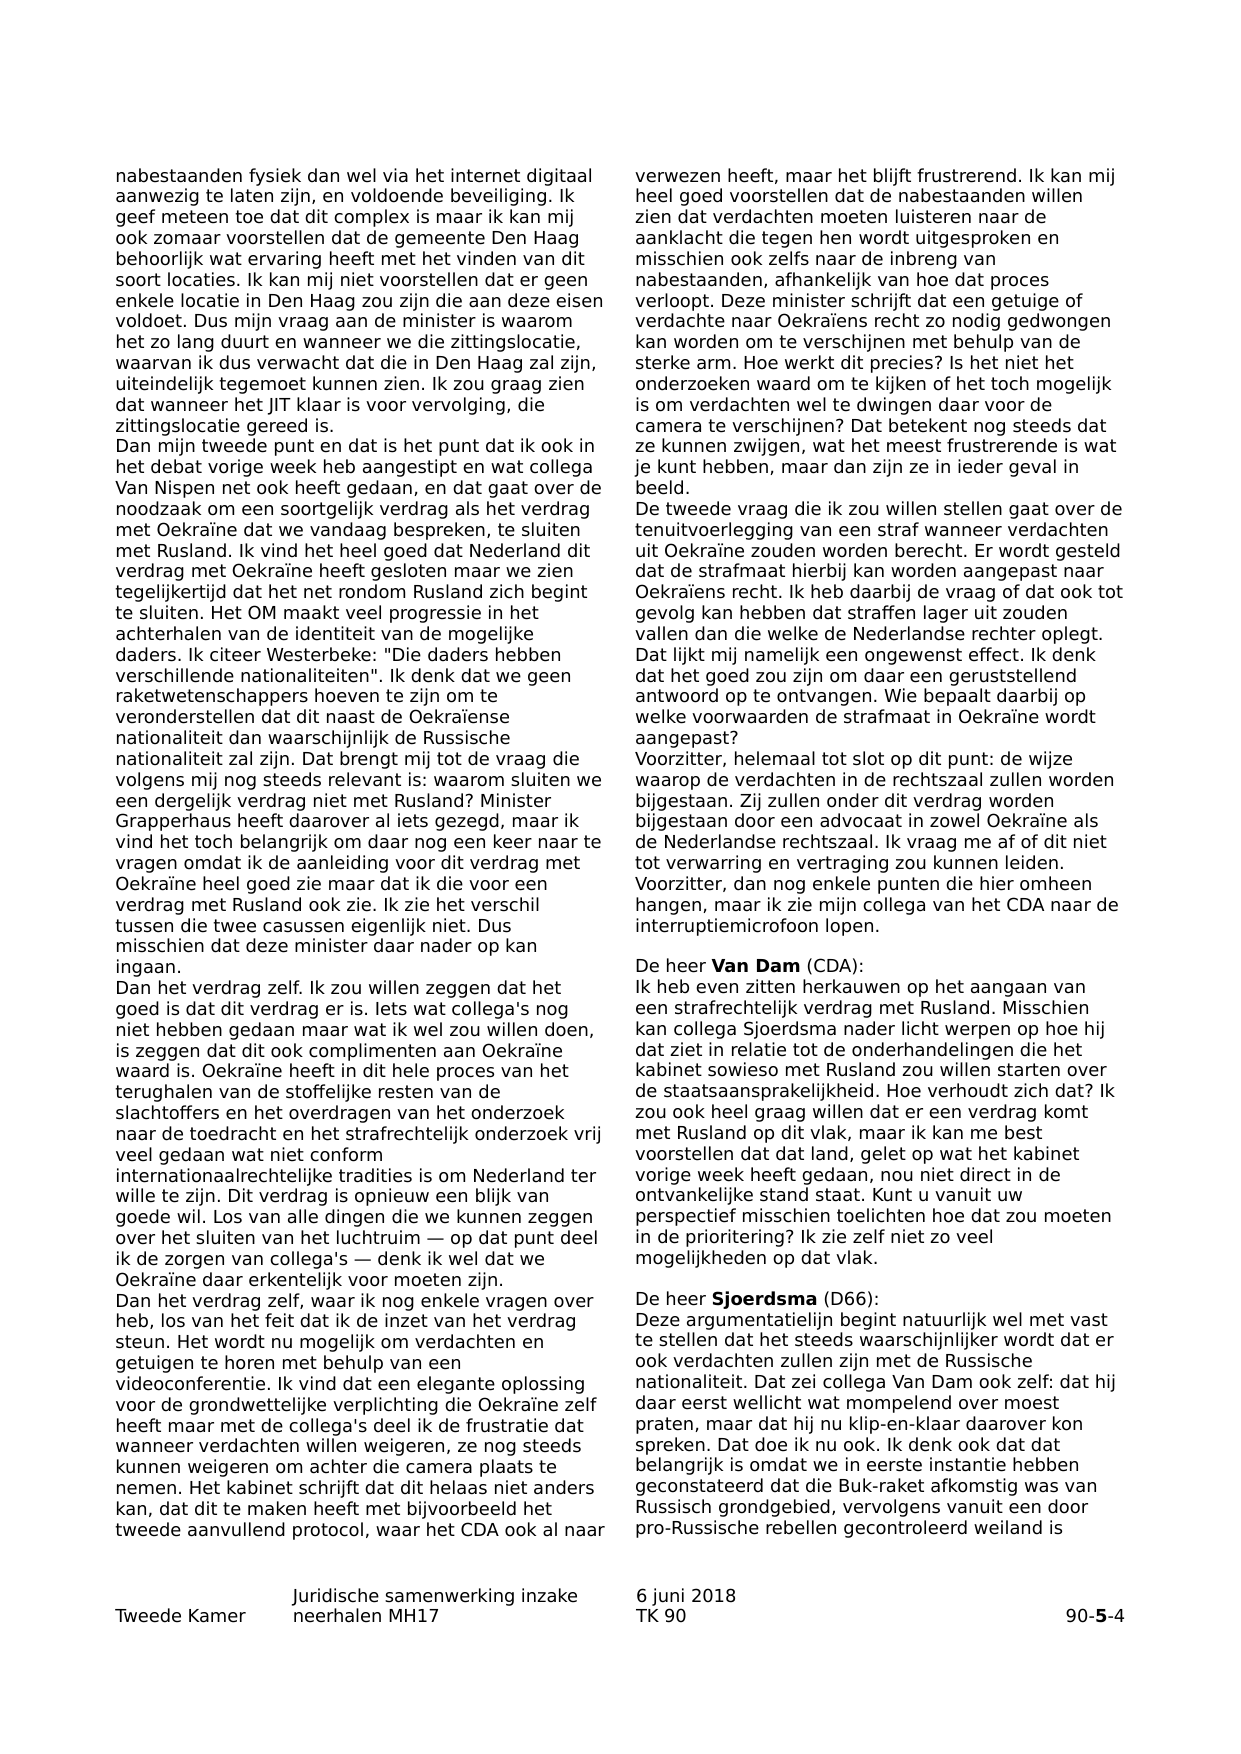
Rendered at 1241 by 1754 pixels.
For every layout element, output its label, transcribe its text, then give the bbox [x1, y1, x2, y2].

text Dan het verdrag zelf. Ik zou willen zeggen dat het goed is dat dit verdrag er is. Iets wat collega's nog niet hebben gedaan maar wat ik wel zou willen doen, is zeggen dat dit ook complimenten aan Oekraïne waard is. Oekraïne heeft in dit hele proces van het terughalen van de stoffelijke resten van de slachtoffers en het overdragen van het onderzoek naar de toedracht en het strafrechtelijk onderzoek vrij veel gedaan wat niet conform internationaalrechtelijke tradities is om Nederland ter wille te zijn. Dit verdrag is opnieuw een blijk van goede wil. Los van alle dingen die we kunnen zeggen over het sluiten van het luchtruim — op dat punt deel ik de zorgen van collega's — denk ik wel dat we Oekraïne daar erkentelijk voor moeten zijn. [115, 978, 605, 1290]
text Deze argumentatielijn begint natuurlijk wel met vast te stellen dat het steeds waarschijnlijker wordt dat er ook verdachten zullen zijn met de Russische nationaliteit. Dat zei collega Van Dam ook zelf: dat hij daar eerst wellicht wat mompelend over moest praten, maar dat hij nu klip-en-klaar daarover kon spreken. Dat doe ik nu ook. Ik denk ook dat dat belangrijk is omdat we in eerste instantie hebben geconstateerd dat die Buk-raket afkomstig was van Russisch grondgebied, vervolgens vanuit een door pro-Russische rebellen gecontroleerd weiland is [635, 1309, 1125, 1538]
text De tweede vraag die ik zou willen stellen gaat over de tenuitvoerlegging van een straf wanneer verdachten uit Oekraïne zouden worden berecht. Er wordt gesteld dat de strafmaat hierbij kan worden aangepast naar Oekraïens recht. Ik heb daarbij de vraag of dat ook tot gevolg kan hebben dat straffen lager uit zouden vallen dan die welke de Nederlandse rechter oplegt. Dat lijkt mij namelijk een ongewenst effect. Ik denk dat het goed zou zijn om daar een geruststellend antwoord op te ontvangen. Wie bepaalt daarbij op welke voorwaarden de strafmaat in Oekraïne wordt aangepast? [635, 499, 1125, 749]
text De heer Sjoerdsma (D66): [635, 1288, 1125, 1309]
text verwezen heeft, maar het blijft frustrerend. Ik kan mij heel goed voorstellen dat de nabestaanden willen zien dat verdachten moeten luisteren naar de aanklacht die tegen hen wordt uitgesproken en misschien ook zelfs naar de inbreng van nabestaanden, afhankelijk van hoe dat proces verloopt. Deze minister schrijft dat een getuige of verdachte naar Oekraïens recht zo nodig gedwongen kan worden om te verschijnen met behulp van de sterke arm. Hoe werkt dit precies? Is het niet het onderzoeken waard om te kijken of het toch mogelijk is om verdachten wel te dwingen daar voor de camera te verschijnen? Dat betekent nog steeds dat ze kunnen zwijgen, wat het meest frustrerende is wat je kunt hebben, maar dan zijn ze in ieder geval in beeld. [635, 165, 1125, 499]
text nabestaanden fysiek dan wel via het internet digitaal aanwezig te laten zijn, en voldoende beveiliging. Ik geef meteen toe dat dit complex is maar ik kan mij ook zomaar voorstellen dat de gemeente Den Haag behoorlijk wat ervaring heeft met het vinden van dit soort locaties. Ik kan mij niet voorstellen dat er geen enkele locatie in Den Haag zou zijn die aan deze eisen voldoet. Dus mijn vraag aan de minister is waarom het zo lang duurt en wanneer we die zittingslocatie, waarvan ik dus verwacht dat die in Den Haag zal zijn, uiteindelijk tegemoet kunnen zien. Ik zou graag zien dat wanneer het JIT klaar is voor vervolging, die zittingslocatie gereed is. [115, 165, 605, 436]
text Dan mijn tweede punt en dat is het punt dat ik ook in het debat vorige week heb aangestipt en wat collega Van Nispen net ook heeft gedaan, en dat gaat over de noodzaak om een soortgelijk verdrag als het verdrag met Oekraïne dat we vandaag bespreken, te sluiten met Rusland. Ik vind het heel goed dat Nederland dit verdrag met Oekraïne heeft gesloten maar we zien tegelijkertijd dat het net rondom Rusland zich begint te sluiten. Het OM maakt veel progressie in het achterhalen van de identiteit van de mogelijke daders. Ik citeer Westerbeke: "Die daders hebben verschillende nationaliteiten". Ik denk dat we geen raketwetenschappers hoeven te zijn om te veronderstellen dat dit naast de Oekraïense nationaliteit dan waarschijnlijk de Russische nationaliteit zal zijn. Dat brengt mij tot de vraag die volgens mij nog steeds relevant is: waarom sluiten we een dergelijk verdrag niet met Rusland? Minister Grapperhaus heeft daarover al iets gezegd, maar ik vind het toch belangrijk om daar nog een keer naar te vragen omdat ik de aanleiding voor dit verdrag met Oekraïne heel goed zie maar dat ik die voor een verdrag met Rusland ook zie. Ik zie het verschil tussen die twee casussen eigenlijk niet. Dus misschien dat deze minister daar nader op kan ingaan. [115, 436, 605, 978]
text Dan het verdrag zelf, waar ik nog enkele vragen over heb, los van het feit dat ik de inzet van het verdrag steun. Het wordt nu mogelijk om verdachten en getuigen te horen met behulp van een videoconferentie. Ik vind dat een elegante oplossing voor de grondwettelijke verplichting die Oekraïne zelf heeft maar met de collega's deel ik de frustratie dat wanneer verdachten willen weigeren, ze nog steeds kunnen weigeren om achter die camera plaats te nemen. Het kabinet schrijft dat dit helaas niet anders kan, dat dit te maken heeft met bijvoorbeeld het tweede aanvullend protocol, waar het CDA ook al naar [115, 1290, 605, 1540]
text Voorzitter, helemaal tot slot op dit punt: de wijze waarop de verdachten in de rechtszaal zullen worden bijgestaan. Zij zullen onder dit verdrag worden bijgestaan door een advocaat in zowel Oekraïne als de Nederlandse rechtszaal. Ik vraag me af of dit niet tot verwarring en vertraging zou kunnen leiden. [635, 749, 1125, 874]
text Ik heb even zitten herkauwen op het aangaan van een strafrechtelijk verdrag met Rusland. Misschien kan collega Sjoerdsma nader licht werpen op hoe hij dat ziet in relatie tot de onderhandelingen die het kabinet sowieso met Rusland zou willen starten over de staatsaansprakelijkheid. Hoe verhoudt zich dat? Ik zou ook heel graag willen dat er een verdrag komt met Rusland op dit vlak, maar ik kan me best voorstellen dat dat land, gelet op wat het kabinet vorige week heeft gedaan, nou niet direct in de ontvankelijke stand staat. Kunt u vanuit uw perspectief misschien toelichten hoe dat zou moeten in de prioritering? Ik zie zelf niet zo veel mogelijkheden op dat vlak. [635, 977, 1125, 1268]
text Voorzitter, dan nog enkele punten die hier omheen hangen, maar ik zie mijn collega van het CDA naar de interruptiemicrofoon lopen. [635, 874, 1125, 936]
text De heer Van Dam (CDA): [635, 956, 1125, 977]
